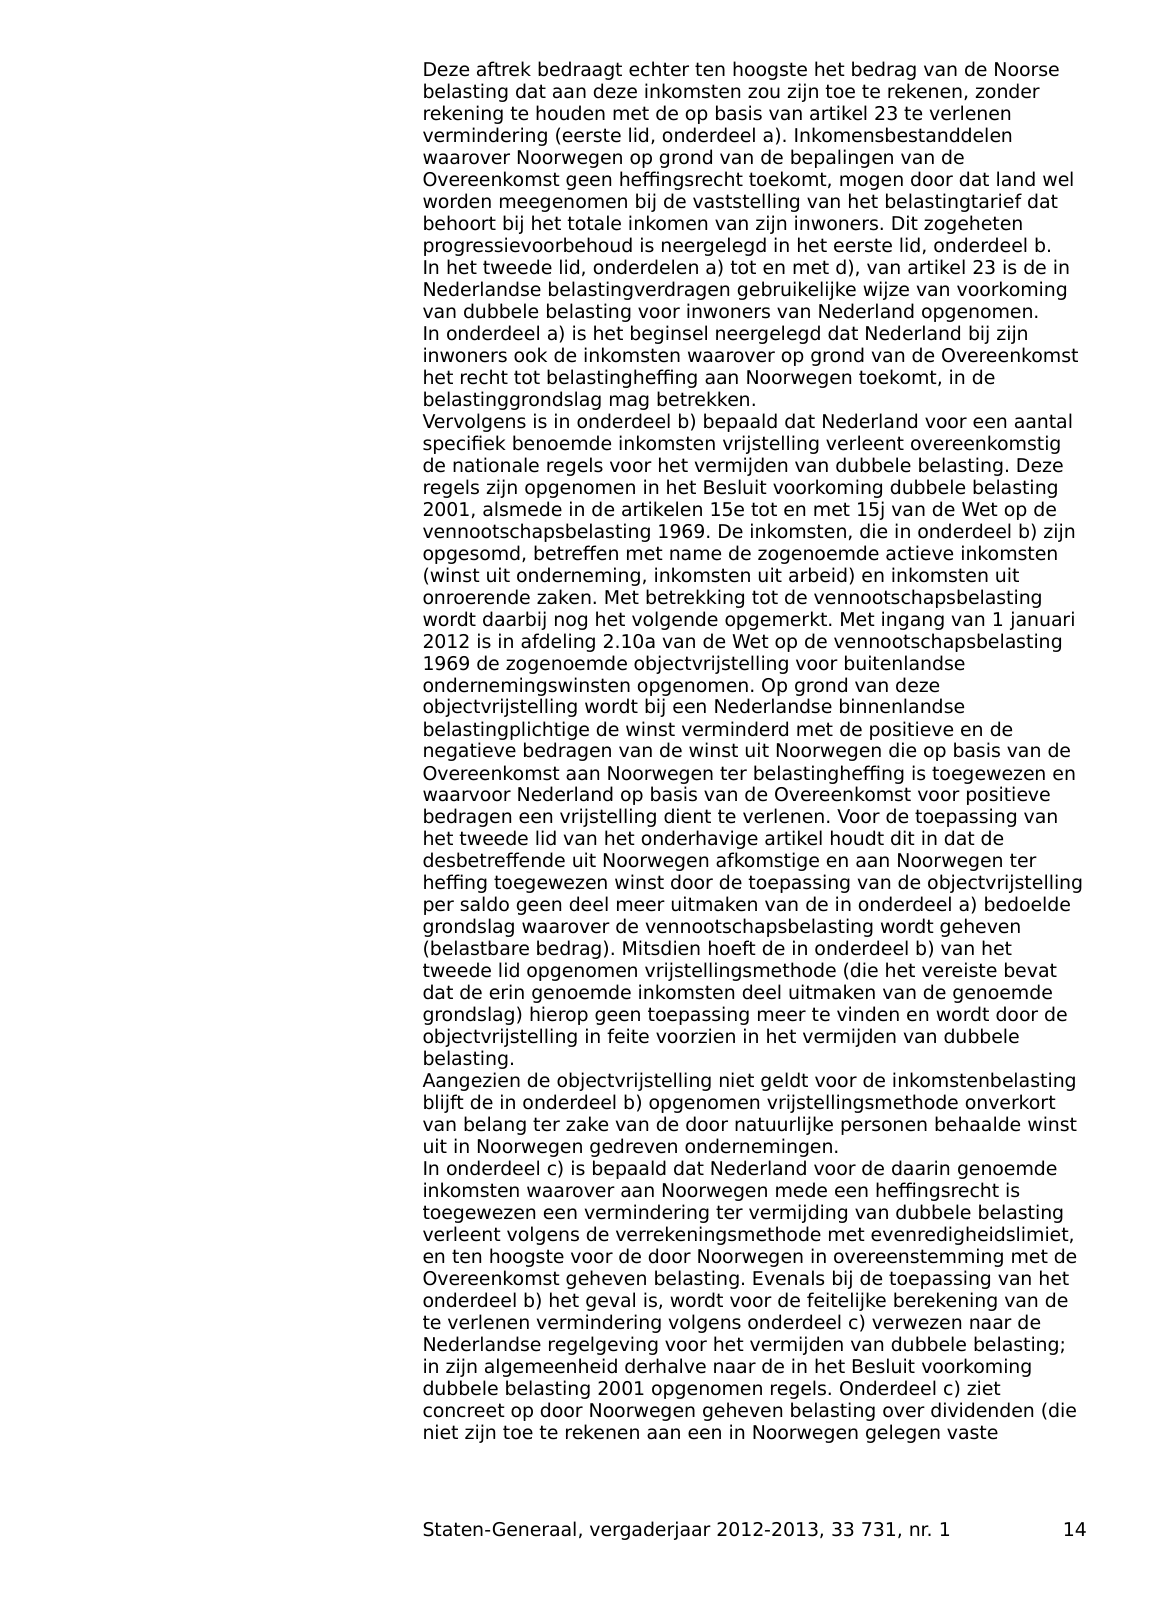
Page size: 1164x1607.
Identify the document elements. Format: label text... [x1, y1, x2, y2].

text Deze aftrek bedraagt echter ten hoogste het bedrag van de Noorse belasting dat aan deze inkomsten zou zijn toe te rekenen, zonder rekening te houden met de op basis van artikel 23 te verlenen vermindering (eerste lid, onderdeel a). Inkomensbestanddelen waarover Noorwegen op grond van de bepalingen van de Overeenkomst geen heffingsrecht toekomt, mogen door dat land wel worden meegenomen bij de vaststelling van het belastingtarief dat behoort bij het totale inkomen van zijn inwoners. Dit zogeheten progressievoorbehoud is neergelegd in het eerste lid, onderdeel b. [422, 59, 1087, 257]
text Vervolgens is in onderdeel b) bepaald dat Nederland voor een aantal specifiek benoemde inkomsten vrijstelling verleent overeenkomstig de nationale regels voor het vermijden van dubbele belasting. Deze regels zijn opgenomen in het Besluit voorkoming dubbele belasting 2001, alsmede in de artikelen 15e tot en met 15j van de Wet op de vennootschapsbelasting 1969. De inkomsten, die in onderdeel b) zijn opgesomd, betreffen met name de zogenoemde actieve inkomsten (winst uit onderneming, inkomsten uit arbeid) en inkomsten uit onroerende zaken. Met betrekking tot de vennootschapsbelasting wordt daarbij nog het volgende opgemerkt. Met ingang van 1 januari 2012 is in afdeling 2.10a van de Wet op de vennootschapsbelasting 1969 de zogenoemde objectvrijstelling voor buitenlandse ondernemingswinsten opgenomen. Op grond van deze objectvrijstelling wordt bij een Nederlandse binnenlandse belastingplichtige de winst verminderd met de positieve en de negatieve bedragen van de winst uit Noorwegen die op basis van de Overeenkomst aan Noorwegen ter belastingheffing is toegewezen en waarvoor Nederland op basis van de Overeenkomst voor positieve bedragen een vrijstelling dient te verlenen. Voor de toepassing van het tweede lid van het onderhavige artikel houdt dit in dat de desbetreffende uit Noorwegen afkomstige en aan Noorwegen ter heffing toegewezen winst door de toepassing van de objectvrijstelling per saldo geen deel meer uitmaken van de in onderdeel a) bedoelde grondslag waarover de vennootschapsbelasting wordt geheven (belastbare bedrag). Mitsdien hoeft de in onderdeel b) van het tweede lid opgenomen vrijstellingsmethode (die het vereiste bevat dat de erin genoemde inkomsten deel uitmaken van de genoemde grondslag) hierop geen toepassing meer te vinden en wordt door de objectvrijstelling in feite voorzien in het vermijden van dubbele belasting. [422, 411, 1087, 1070]
text In onderdeel a) is het beginsel neergelegd dat Nederland bij zijn inwoners ook de inkomsten waarover op grond van de Overeenkomst het recht tot belastingheffing aan Noorwegen toekomt, in de belastinggrondslag mag betrekken. [422, 323, 1087, 411]
text Aangezien de objectvrijstelling niet geldt voor de inkomstenbelasting blijft de in onderdeel b) opgenomen vrijstellingsmethode onverkort van belang ter zake van de door natuurlijke personen behaalde winst uit in Noorwegen gedreven ondernemingen. [422, 1070, 1087, 1158]
text In onderdeel c) is bepaald dat Nederland voor de daarin genoemde inkomsten waarover aan Noorwegen mede een heffingsrecht is toegewezen een vermindering ter vermijding van dubbele belasting verleent volgens de verrekeningsmethode met evenredigheidslimiet, en ten hoogste voor de door Noorwegen in overeenstemming met de Overeenkomst geheven belasting. Evenals bij de toepassing van het onderdeel b) het geval is, wordt voor de feitelijke berekening van de te verlenen vermindering volgens onderdeel c) verwezen naar de Nederlandse regelgeving voor het vermijden van dubbele belasting; in zijn algemeenheid derhalve naar de in het Besluit voorkoming dubbele belasting 2001 opgenomen regels. Onderdeel c) ziet concreet op door Noorwegen geheven belasting over dividenden (die niet zijn toe te rekenen aan een in Noorwegen gelegen vaste [422, 1158, 1087, 1444]
text In het tweede lid, onderdelen a) tot en met d), van artikel 23 is de in Nederlandse belastingverdragen gebruikelijke wijze van voorkoming van dubbele belasting voor inwoners van Nederland opgenomen. [422, 257, 1087, 323]
